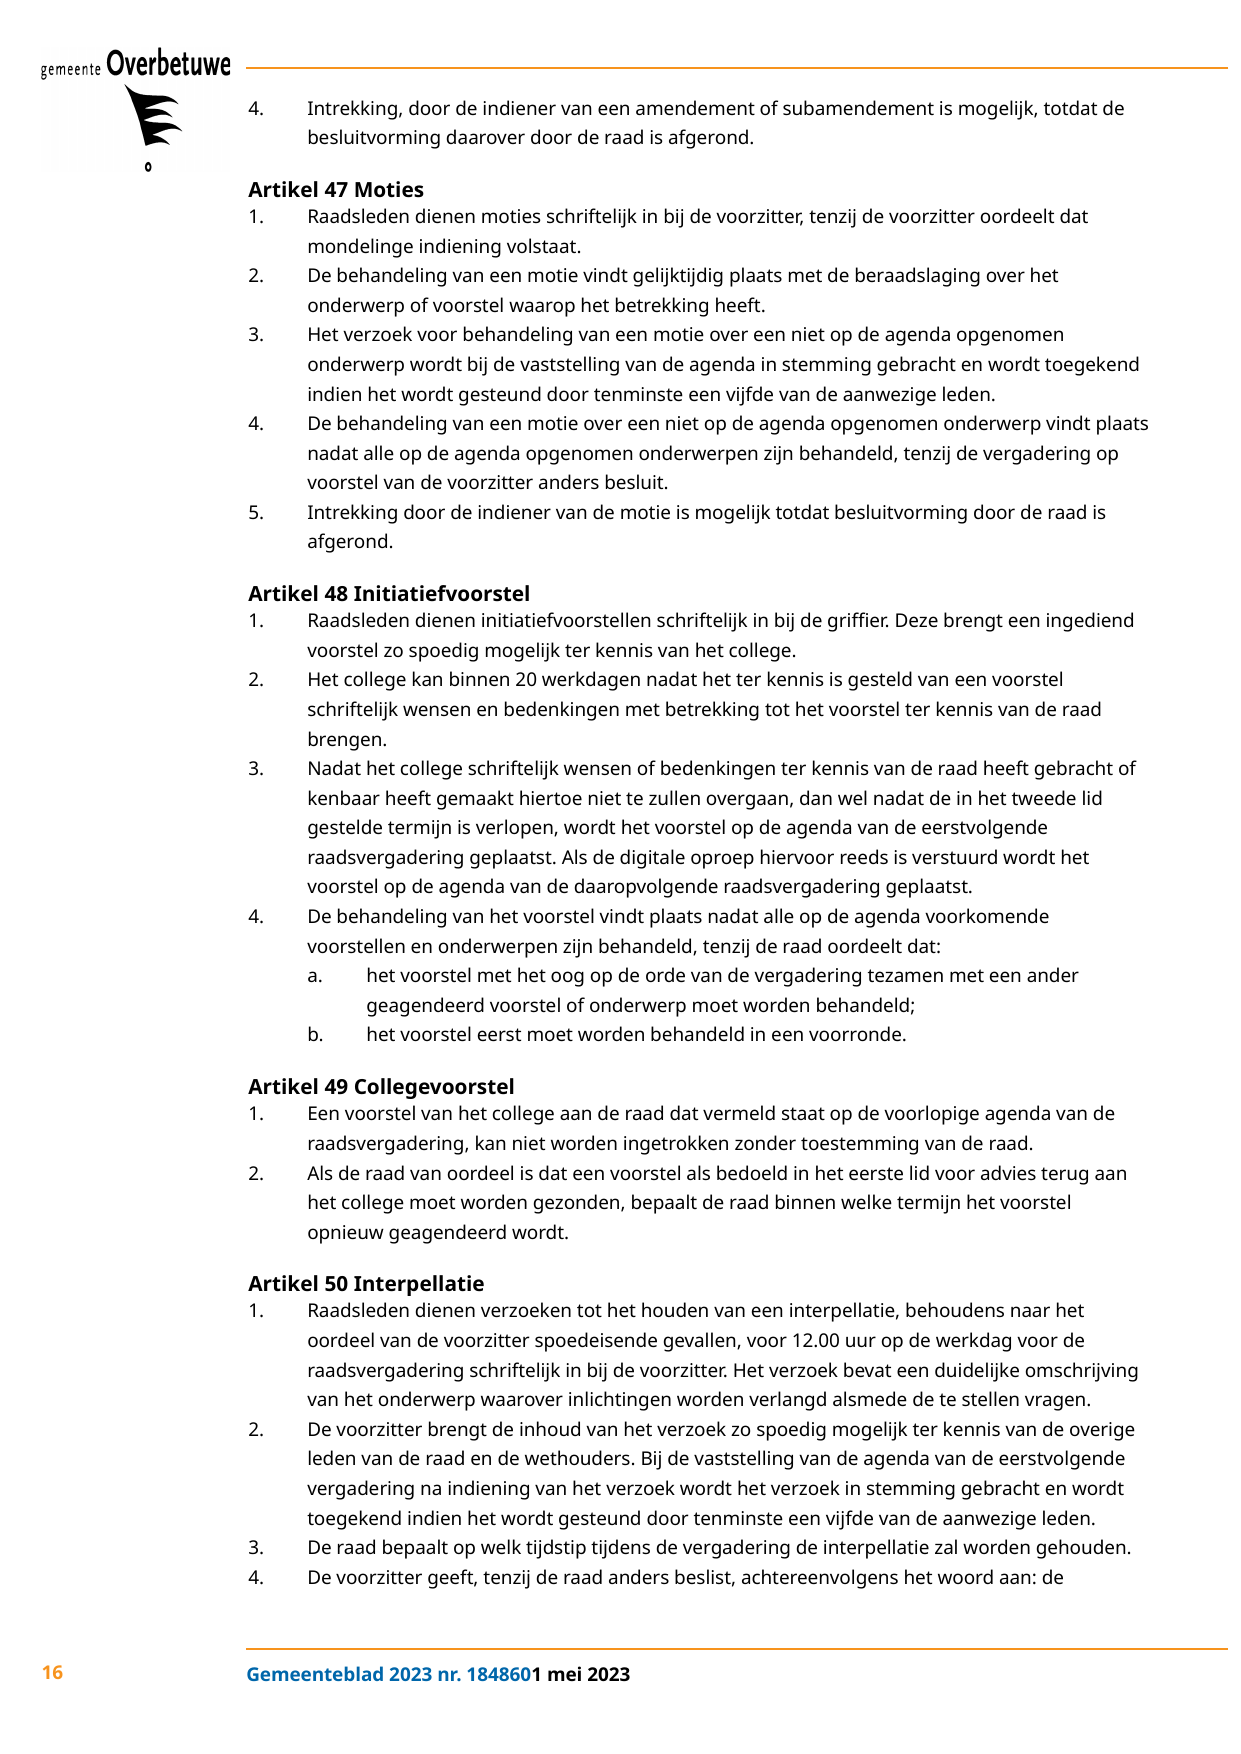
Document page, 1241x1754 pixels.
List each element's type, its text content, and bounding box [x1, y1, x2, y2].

list De behandeling van een motie over een niet op de agenda opgenomen onderwerp vindt plaats nadat alle op de agenda opgenomen onderwerpen zijn behandeld, tenzij de vergadering op voorstel van de voorzitter anders besluit. [248, 410, 1152, 495]
list Als de raad van oordeel is dat een voorstel als bedoeld in het eerste lid voor advies terug aan het college moet worden gezonden, bepaalt de raad binnen welke termijn het voorstel opnieuw geagendeerd wordt. [248, 1160, 1152, 1244]
list Raadsleden dienen verzoeken tot het houden van een interpellatie, behoudens naar het oordeel van de voorzitter spoedeisende gevallen, voor 12.00 uur op de werkdag voor de raadsvergadering schriftelijk in bij de voorzitter. Het verzoek bevat een duidelijke omschrijving van het onderwerp waarover inlichtingen worden verlangd alsmede de te stellen vragen. [248, 1298, 1152, 1412]
list De voorzitter brengt de inhoud van het verzoek zo spoedig mogelijk ter kennis van de overige leden van de raad en de wethouders. Bij de vaststelling van de agenda van de eerstvolgende vergadering na indiening van het verzoek wordt het verzoek in stemming gebracht en wordt toegekend indien het wordt gesteund door tenminste een vijfde van de aanwezige leden. [248, 1416, 1152, 1531]
text Artikel 48 Initiatiefvoorstel [248, 579, 1152, 607]
list De behandeling van een motie vindt gelijktijdig plaats met de beraadslaging over het onderwerp of voorstel waarop het betrekking heeft. [248, 262, 1152, 318]
text Artikel 49 Collegevoorstel [248, 1072, 1152, 1101]
picture [41, 47, 231, 172]
list Nadat het college schriftelijk wensen of bedenkingen ter kennis van de raad heeft gebracht of kenbaar heeft gemaakt hiertoe niet te zullen overgaan, dan wel nadat de in het tweede lid gestelde termijn is verlopen, wordt het voorstel op de agenda van de eerstvolgende raadsvergadering geplaatst. Als de digitale oproep hiervoor reeds is verstuurd wordt het voorstel op de agenda van de daaropvolgende raadsvergadering geplaatst. [248, 755, 1152, 899]
list Een voorstel van het college aan de raad dat vermeld staat op de voorlopige agenda van de raadsvergadering, kan niet worden ingetrokken zonder toestemming van de raad. [248, 1101, 1152, 1156]
list De voorzitter geeft, tenzij de raad anders beslist, achtereenvolgens het woord aan: de [248, 1564, 1152, 1590]
list het voorstel met het oog op de orde van de vergadering tezamen met een ander geagendeerd voorstel of onderwerp moet worden behandeld; [307, 962, 1152, 1018]
list De behandeling van het voorstel vindt plaats nadat alle op de agenda voorkomende voorstellen en onderwerpen zijn behandeld, tenzij de raad oordeelt dat: [248, 903, 1152, 959]
list het voorstel eerst moet worden behandeld in een voorronde. [307, 1022, 1152, 1047]
text Artikel 50 Interpellatie [248, 1269, 1152, 1298]
list Intrekking door de indiener van de motie is mogelijk totdat besluitvorming door de raad is afgerond. [248, 499, 1152, 554]
list Het college kan binnen 20 werkdagen nadat het ter kennis is gesteld van een voorstel schriftelijk wensen en bedenkingen met betrekking tot het voorstel ter kennis van de raad brengen. [248, 667, 1152, 752]
text Artikel 47 Moties [248, 175, 1152, 203]
list Intrekking, door de indiener van een amendement of subamendement is mogelijk, totdat de besluitvorming daarover door de raad is afgerond. [248, 95, 1152, 150]
list Raadsleden dienen initiatiefvoorstellen schriftelijk in bij de griffier. Deze brengt een ingediend voorstel zo spoedig mogelijk ter kennis van het college. [248, 607, 1152, 663]
list Raadsleden dienen moties schriftelijk in bij de voorzitter, tenzij de voorzitter oordeelt dat mondelinge indiening volstaat. [248, 203, 1152, 258]
list De raad bepaalt op welk tijdstip tijdens de vergadering de interpellatie zal worden gehouden. [248, 1534, 1152, 1560]
list Het verzoek voor behandeling van een motie over een niet op de agenda opgenomen onderwerp wordt bij de vaststelling van de agenda in stemming gebracht en wordt toegekend indien het wordt gesteund door tenminste een vijfde van de aanwezige leden. [248, 322, 1152, 406]
